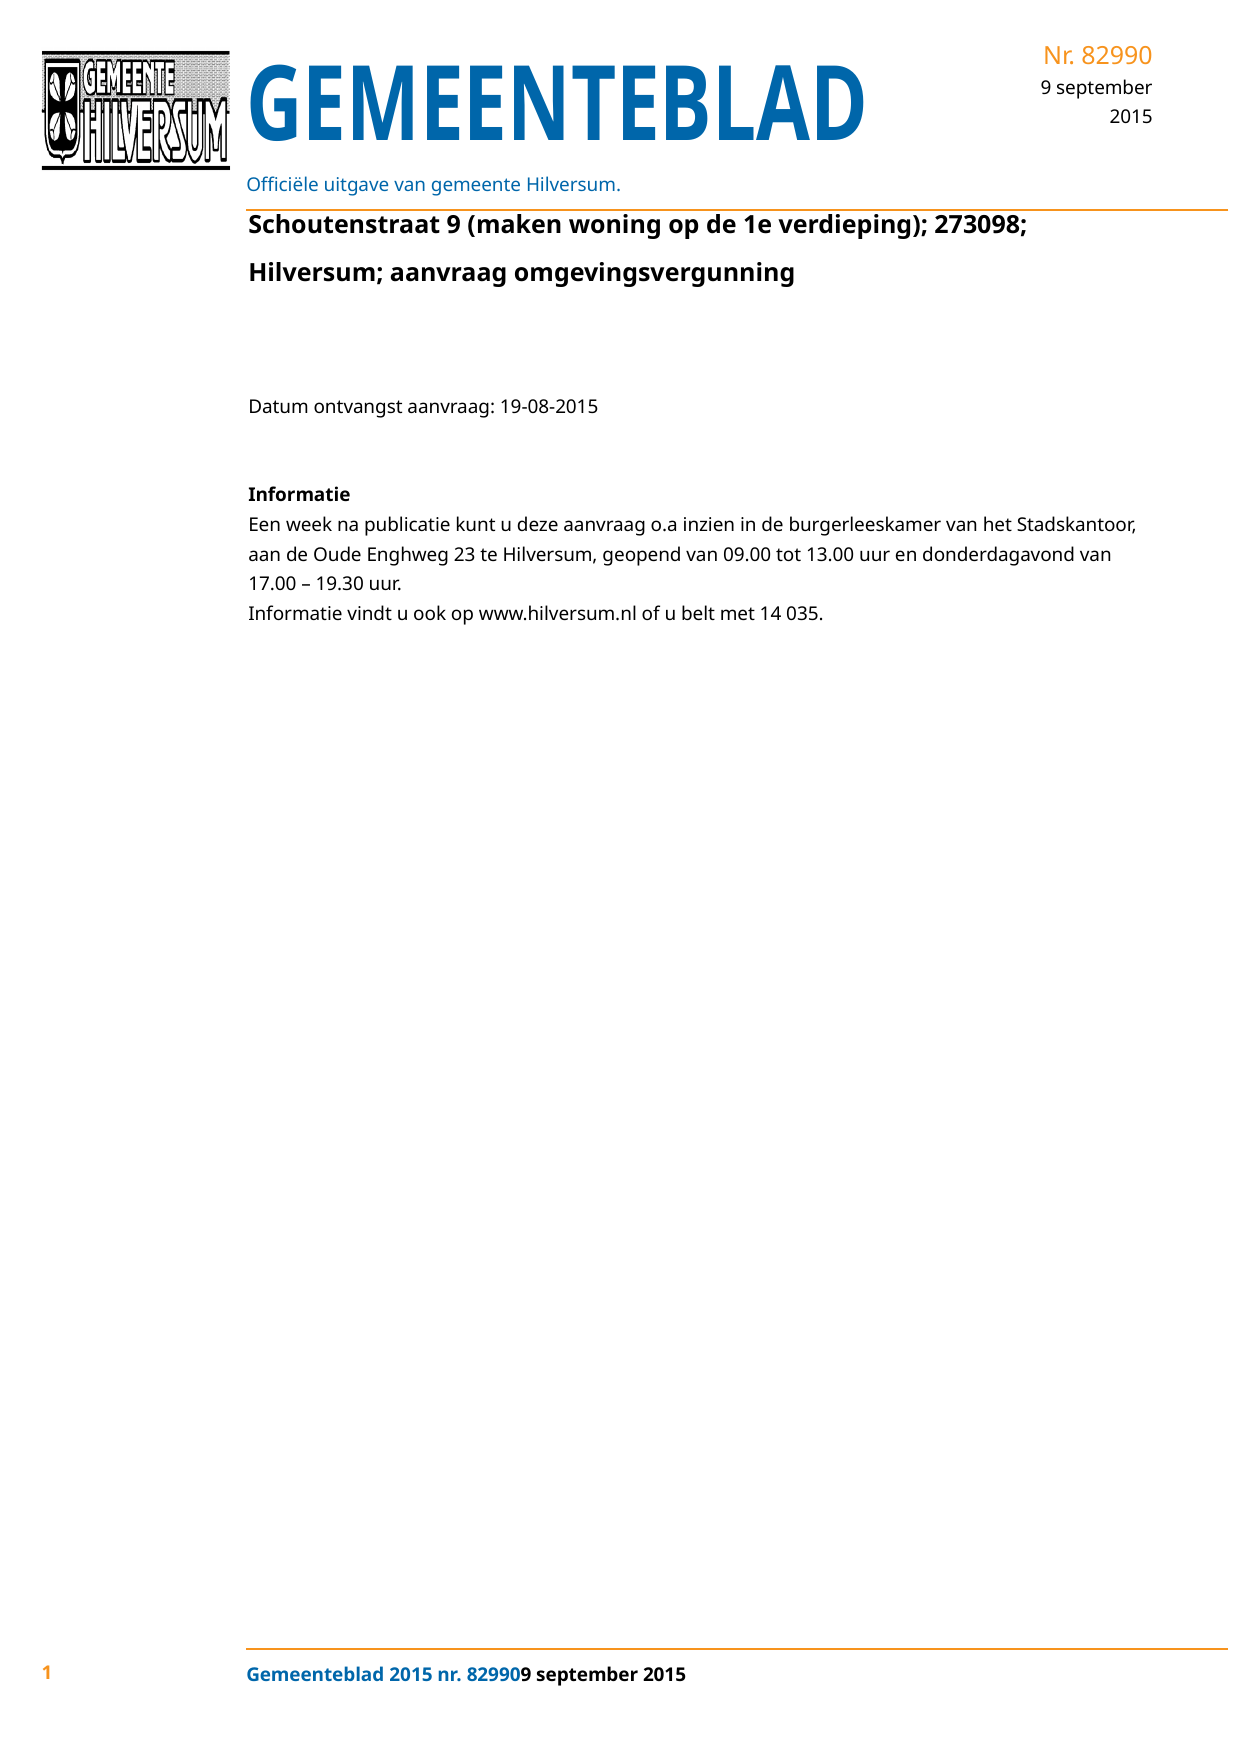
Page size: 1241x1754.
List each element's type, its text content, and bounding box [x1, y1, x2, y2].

picture [41, 47, 231, 172]
text Datum ontvangst aanvraag: 19-08-2015 [248, 393, 1152, 419]
text Een week na publicatie kunt u deze aanvraag o.a inzien in de burgerleeskamer van het Stadskantoor, [248, 511, 1152, 537]
text Informatie vindt u ook op www.hilversum.nl of u belt met 14 035. [248, 600, 1152, 626]
text Informatie [248, 482, 1152, 507]
text aan de Oude Enghweg 23 te Hilversum, geopend van 09.00 tot 13.00 uur en donderdagavond van 17.00 – 19.30 uur. [248, 541, 1152, 596]
text Schoutenstraat 9 (maken woning op de 1e verdieping); 273098; Hilversum; aanvraag omgevingsvergunning [248, 211, 1152, 288]
